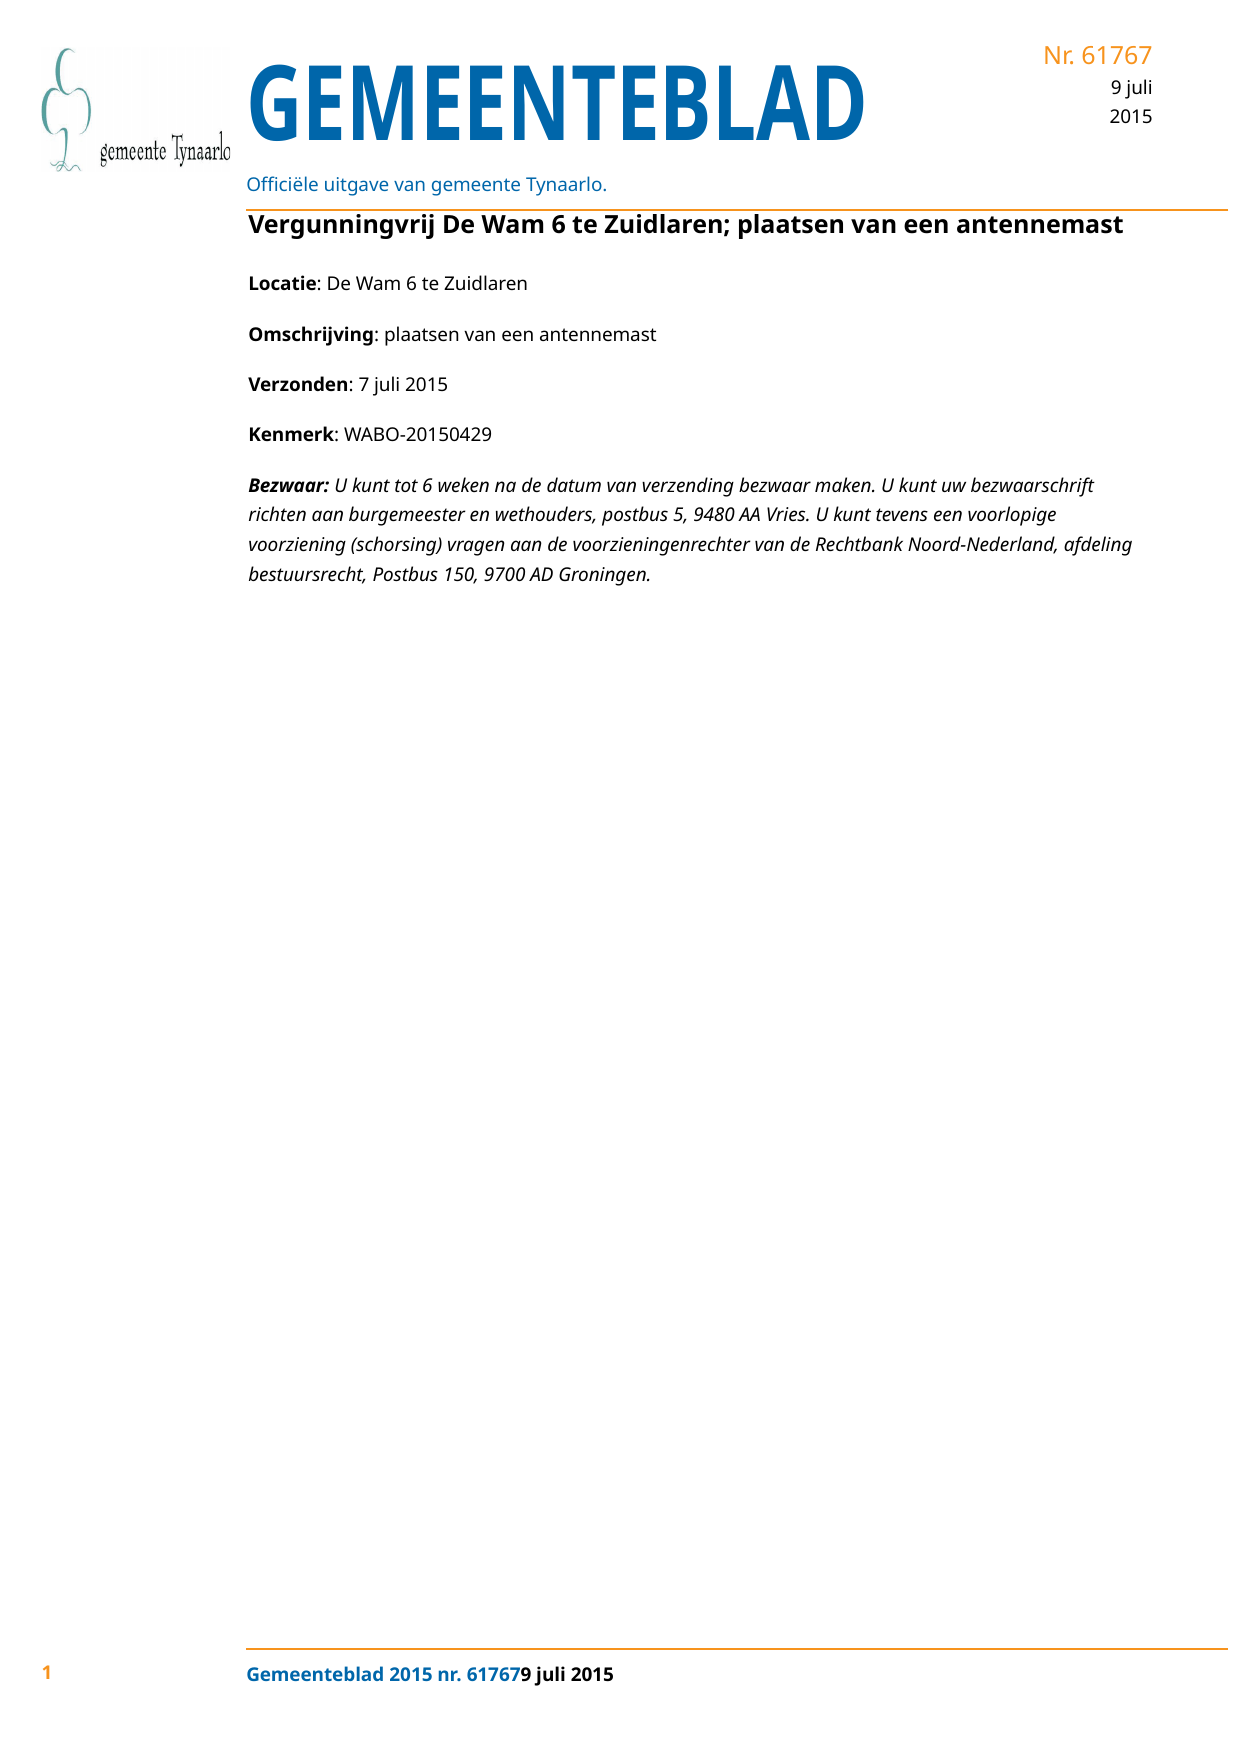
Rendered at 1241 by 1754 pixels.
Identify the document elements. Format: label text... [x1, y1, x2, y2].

text Vergunningvrij De Wam 6 te Zuidlaren; plaatsen van een antennemast [248, 211, 1152, 241]
text Kenmerk: WABO-20150429 [248, 422, 1152, 447]
text Verzonden: 7 juli 2015 [248, 371, 1152, 397]
picture [41, 47, 231, 172]
text Omschrijving: plaatsen van een antennemast [248, 321, 1152, 346]
text Locatie: De Wam 6 te Zuidlaren [248, 270, 1152, 296]
text Bezwaar: U kunt tot 6 weken na de datum van verzending bezwaar maken. U kunt uw bezwaarschrift richten aan burgemeester en wethouders, postbus 5, 9480 AA Vries. U kunt tevens een voorlopige voorziening (schorsing) vragen aan de voorzieningenrechter van de Rechtbank Noord-Nederland, afdeling bestuursrecht, Postbus 150, 9700 AD Groningen. [248, 472, 1152, 586]
